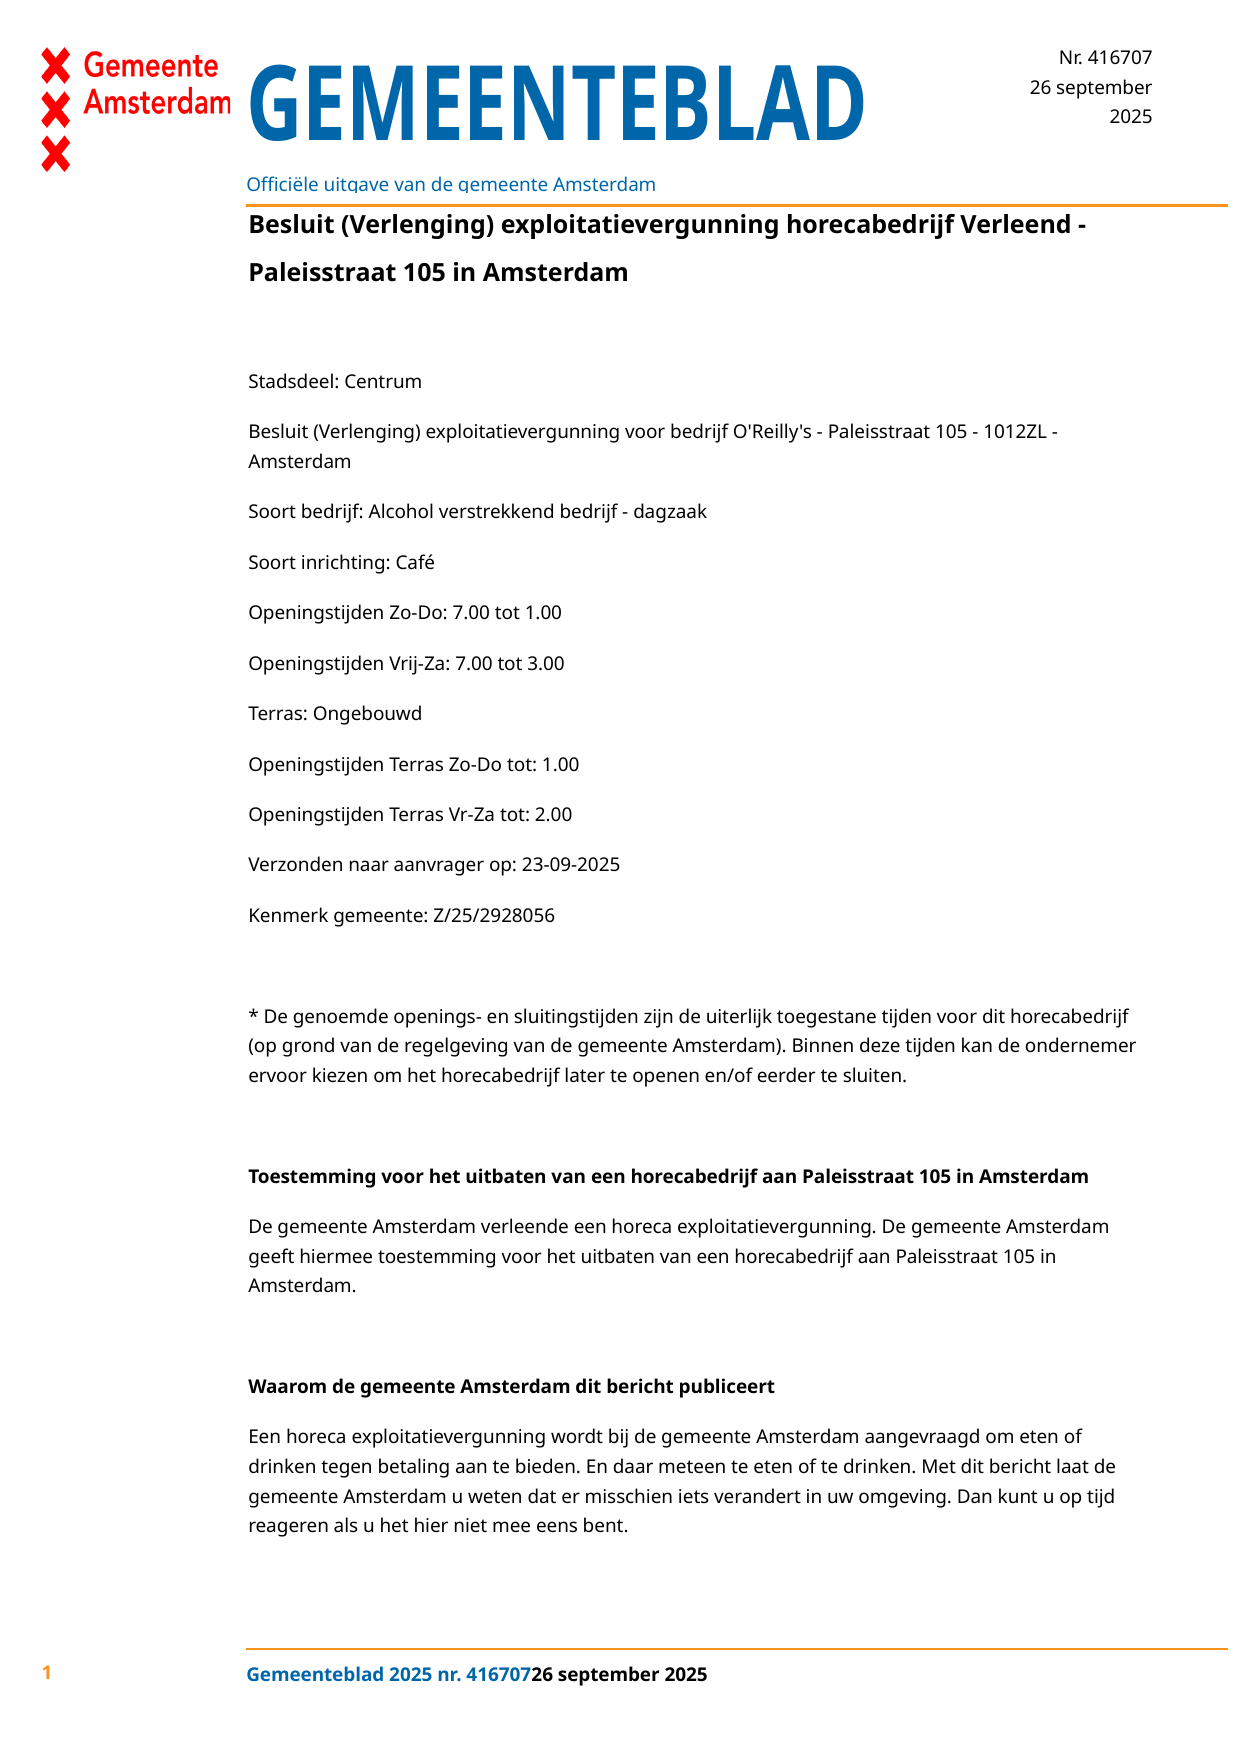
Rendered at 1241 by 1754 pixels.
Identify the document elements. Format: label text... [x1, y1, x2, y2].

text Waarom de gemeente Amsterdam dit bericht publiceert [248, 1373, 1152, 1399]
text Openingstijden Terras Vr-Za tot: 2.00 [248, 801, 1152, 827]
text Openingstijden Terras Zo-Do tot: 1.00 [248, 751, 1152, 777]
text Besluit (Verlenging) exploitatievergunning voor bedrijf O'Reilly's - Paleisstraat 105 - 1012ZL - Amsterdam [248, 419, 1152, 474]
text De gemeente Amsterdam verleende een horeca exploitatievergunning. De gemeente Amsterdam geeft hiermee toestemming voor het uitbaten van een horecabedrijf aan Paleisstraat 105 in Amsterdam. [248, 1213, 1152, 1298]
picture [41, 47, 231, 172]
text * De genoemde openings- en sluitingstijden zijn de uiterlijk toegestane tijden voor dit horecabedrijf (op grond van de regelgeving van de gemeente Amsterdam). Binnen deze tijden kan de ondernemer ervoor kiezen om het horecabedrijf later te openen en/of eerder te sluiten. [248, 1003, 1152, 1088]
text Verzonden naar aanvrager op: 23-09-2025 [248, 852, 1152, 877]
text Openingstijden Zo-Do: 7.00 tot 1.00 [248, 599, 1152, 625]
text Terras: Ongebouwd [248, 700, 1152, 726]
text Een horeca exploitatievergunning wordt bij de gemeente Amsterdam aangevraagd om eten of drinken tegen betaling aan te bieden. En daar meteen te eten of te drinken. Met dit bericht laat de gemeente Amsterdam u weten dat er misschien iets verandert in uw omgeving. Dan kunt u op tijd reageren als u het hier niet mee eens bent. [248, 1424, 1152, 1538]
text Soort bedrijf: Alcohol verstrekkend bedrijf - dagzaak [248, 499, 1152, 524]
text Kenmerk gemeente: Z/25/2928056 [248, 902, 1152, 928]
text Besluit (Verlenging) exploitatievergunning horecabedrijf Verleend - Paleisstraat 105 in Amsterdam [248, 207, 1152, 288]
text Stadsdeel: Centrum [248, 368, 1152, 394]
text Openingstijden Vrij-Za: 7.00 tot 3.00 [248, 650, 1152, 676]
text Soort inrichting: Café [248, 549, 1152, 575]
text Toestemming voor het uitbaten van een horecabedrijf aan Paleisstraat 105 in Amsterdam [248, 1163, 1152, 1189]
